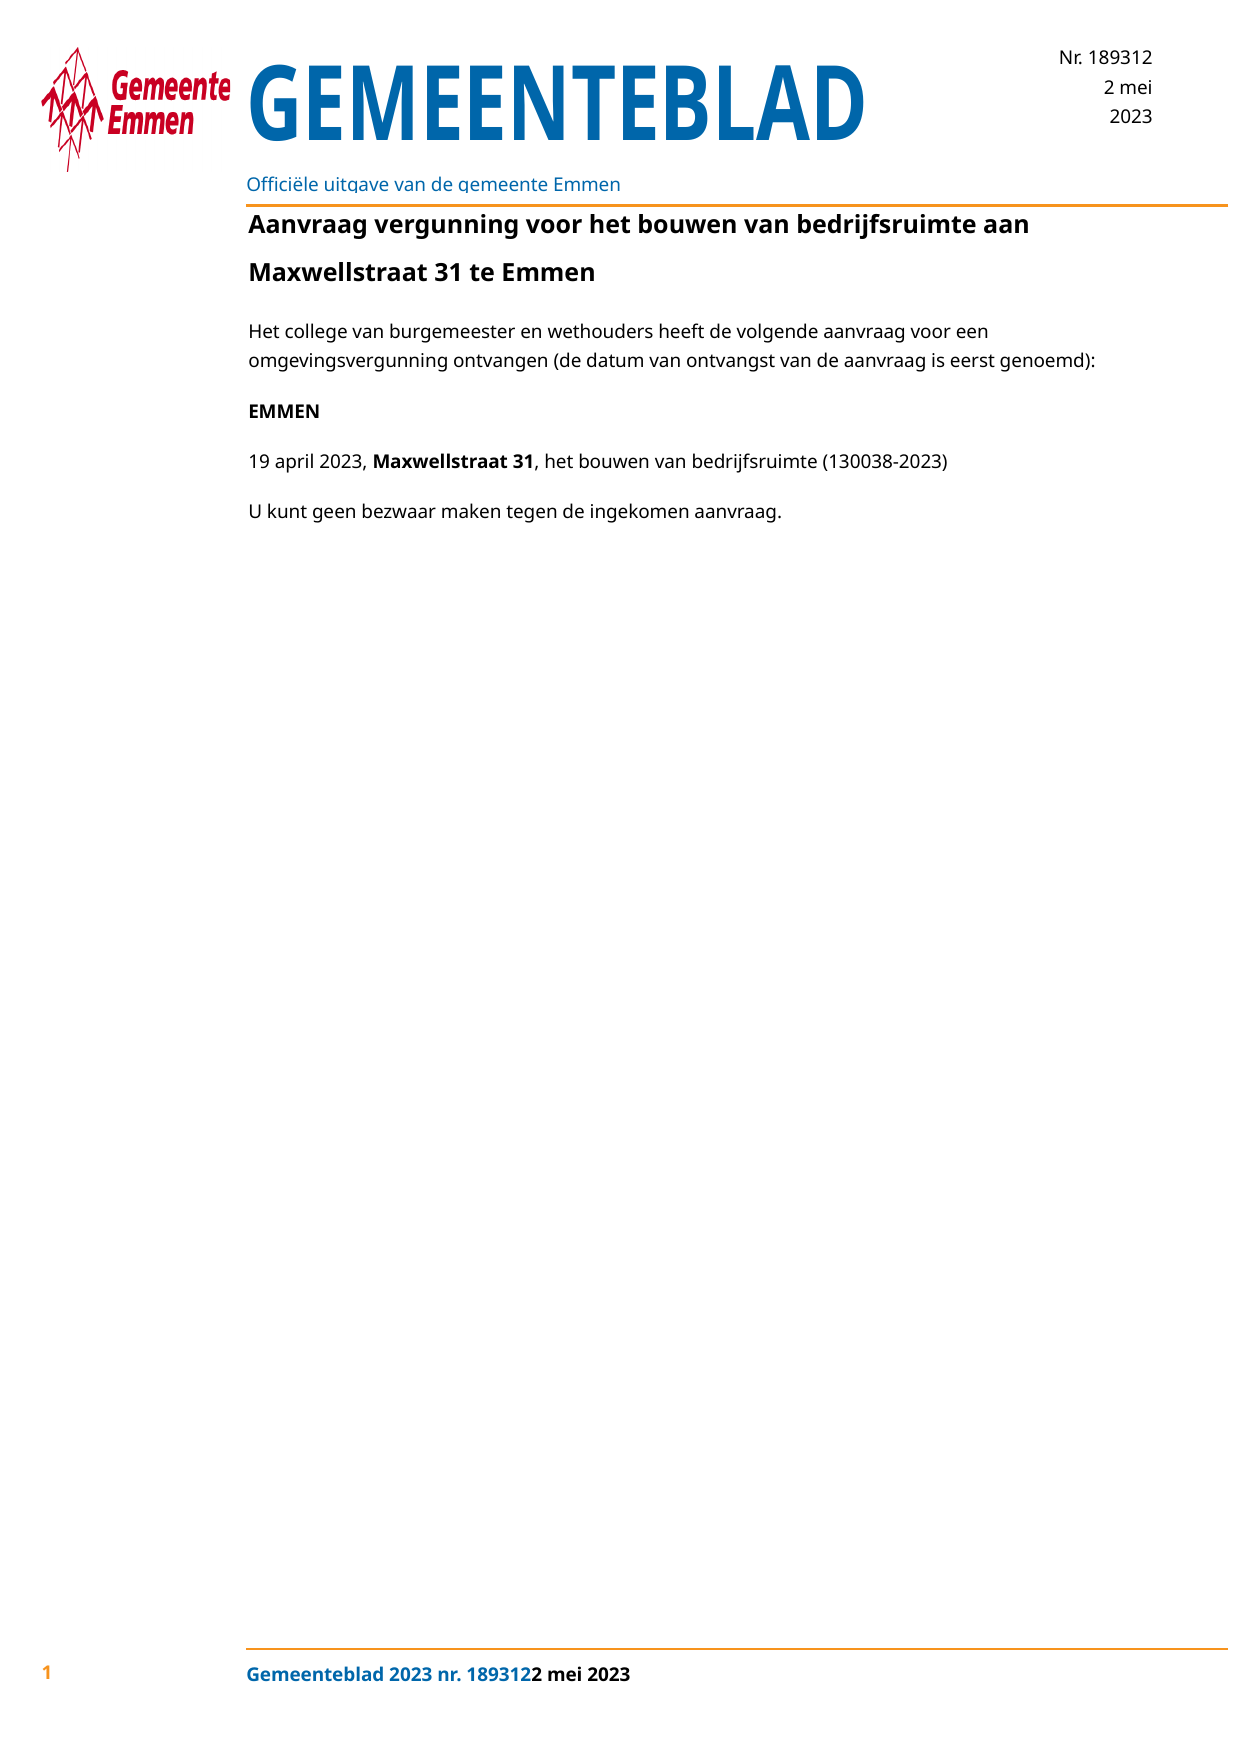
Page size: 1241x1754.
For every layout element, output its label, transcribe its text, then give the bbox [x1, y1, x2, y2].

picture [41, 47, 231, 172]
text EMMEN [248, 398, 1152, 424]
text Aanvraag vergunning voor het bouwen van bedrijfsruimte aan Maxwellstraat 31 te Emmen [248, 207, 1152, 288]
text 19 april 2023, Maxwellstraat 31, het bouwen van bedrijfsruimte (130038-2023) [248, 448, 1152, 474]
text U kunt geen bezwaar maken tegen de ingekomen aanvraag. [248, 499, 1152, 524]
text Het college van burgemeester en wethouders heeft de volgende aanvraag voor een omgevingsvergunning ontvangen (de datum van ontvangst van de aanvraag is eerst genoemd): [248, 318, 1152, 373]
